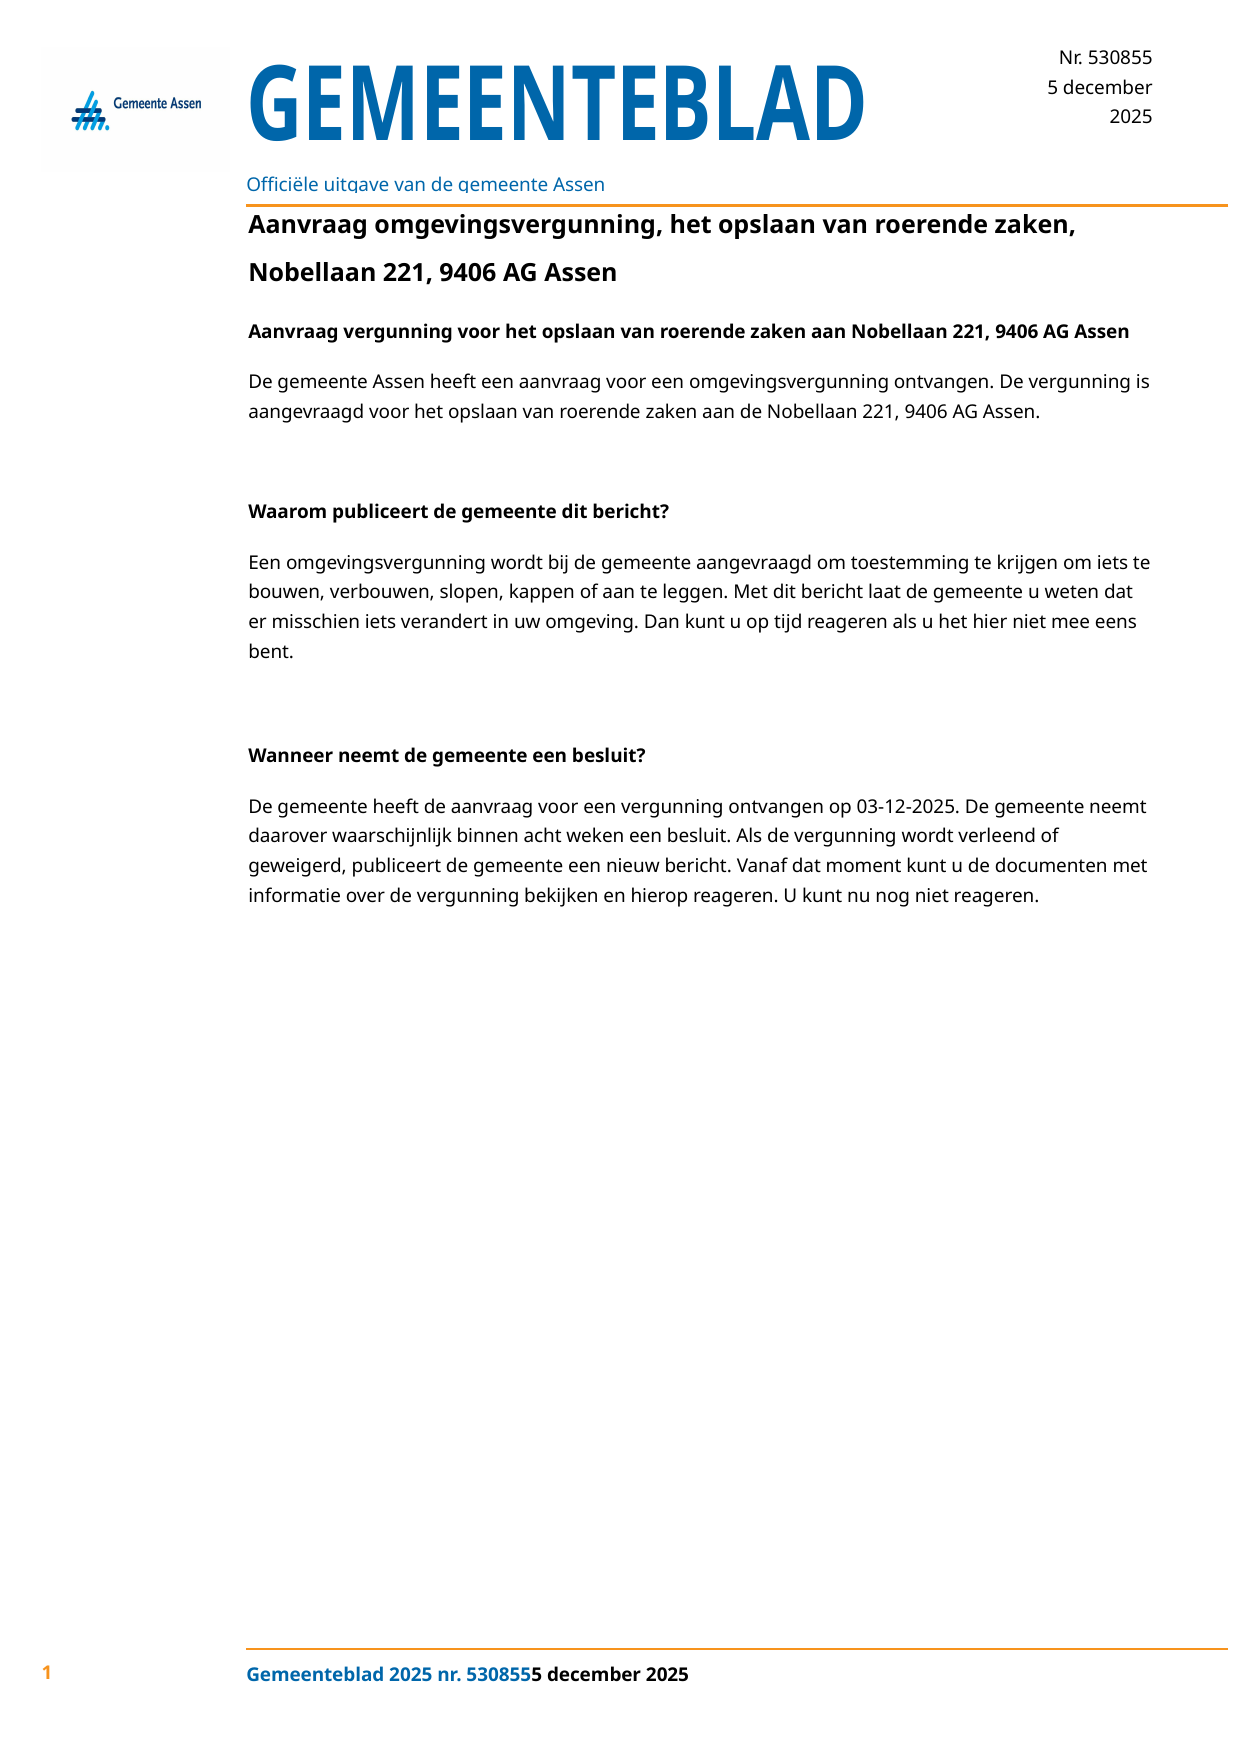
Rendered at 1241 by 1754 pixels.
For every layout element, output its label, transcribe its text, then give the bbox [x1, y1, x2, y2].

text Een omgevingsvergunning wordt bij de gemeente aangevraagd om toestemming te krijgen om iets te bouwen, verbouwen, slopen, kappen of aan te leggen. Met dit bericht laat de gemeente u weten dat er misschien iets verandert in uw omgeving. Dan kunt u op tijd reageren als u het hier niet mee eens bent. [248, 549, 1152, 664]
text ﻿Wanneer neemt de gemeente een besluit? [248, 739, 1152, 768]
text Waarom publiceert de gemeente dit bericht? [248, 499, 1152, 524]
text De gemeente heeft de aanvraag voor een vergunning ontvangen op 03-12-2025. De gemeente neemt daarover waarschijnlijk binnen acht weken een besluit. Als de vergunning wordt verleend of geweigerd, publiceert de gemeente een nieuw bericht. Vanaf dat moment kunt u de documenten met informatie over de vergunning bekijken en hierop reageren. U kunt nu nog niet reageren. [248, 793, 1152, 908]
text Aanvraag vergunning voor het opslaan van roerende zaken aan Nobellaan 221, 9406 AG Assen [248, 318, 1152, 344]
picture [41, 47, 231, 172]
text Aanvraag omgevingsvergunning, het opslaan van roerende zaken, Nobellaan 221, 9406 AG Assen [248, 207, 1152, 288]
text De gemeente Assen heeft een aanvraag voor een omgevingsvergunning ontvangen. De vergunning is aangevraagd voor het opslaan van roerende zaken aan de Nobellaan 221, 9406 AG Assen. [248, 368, 1152, 424]
